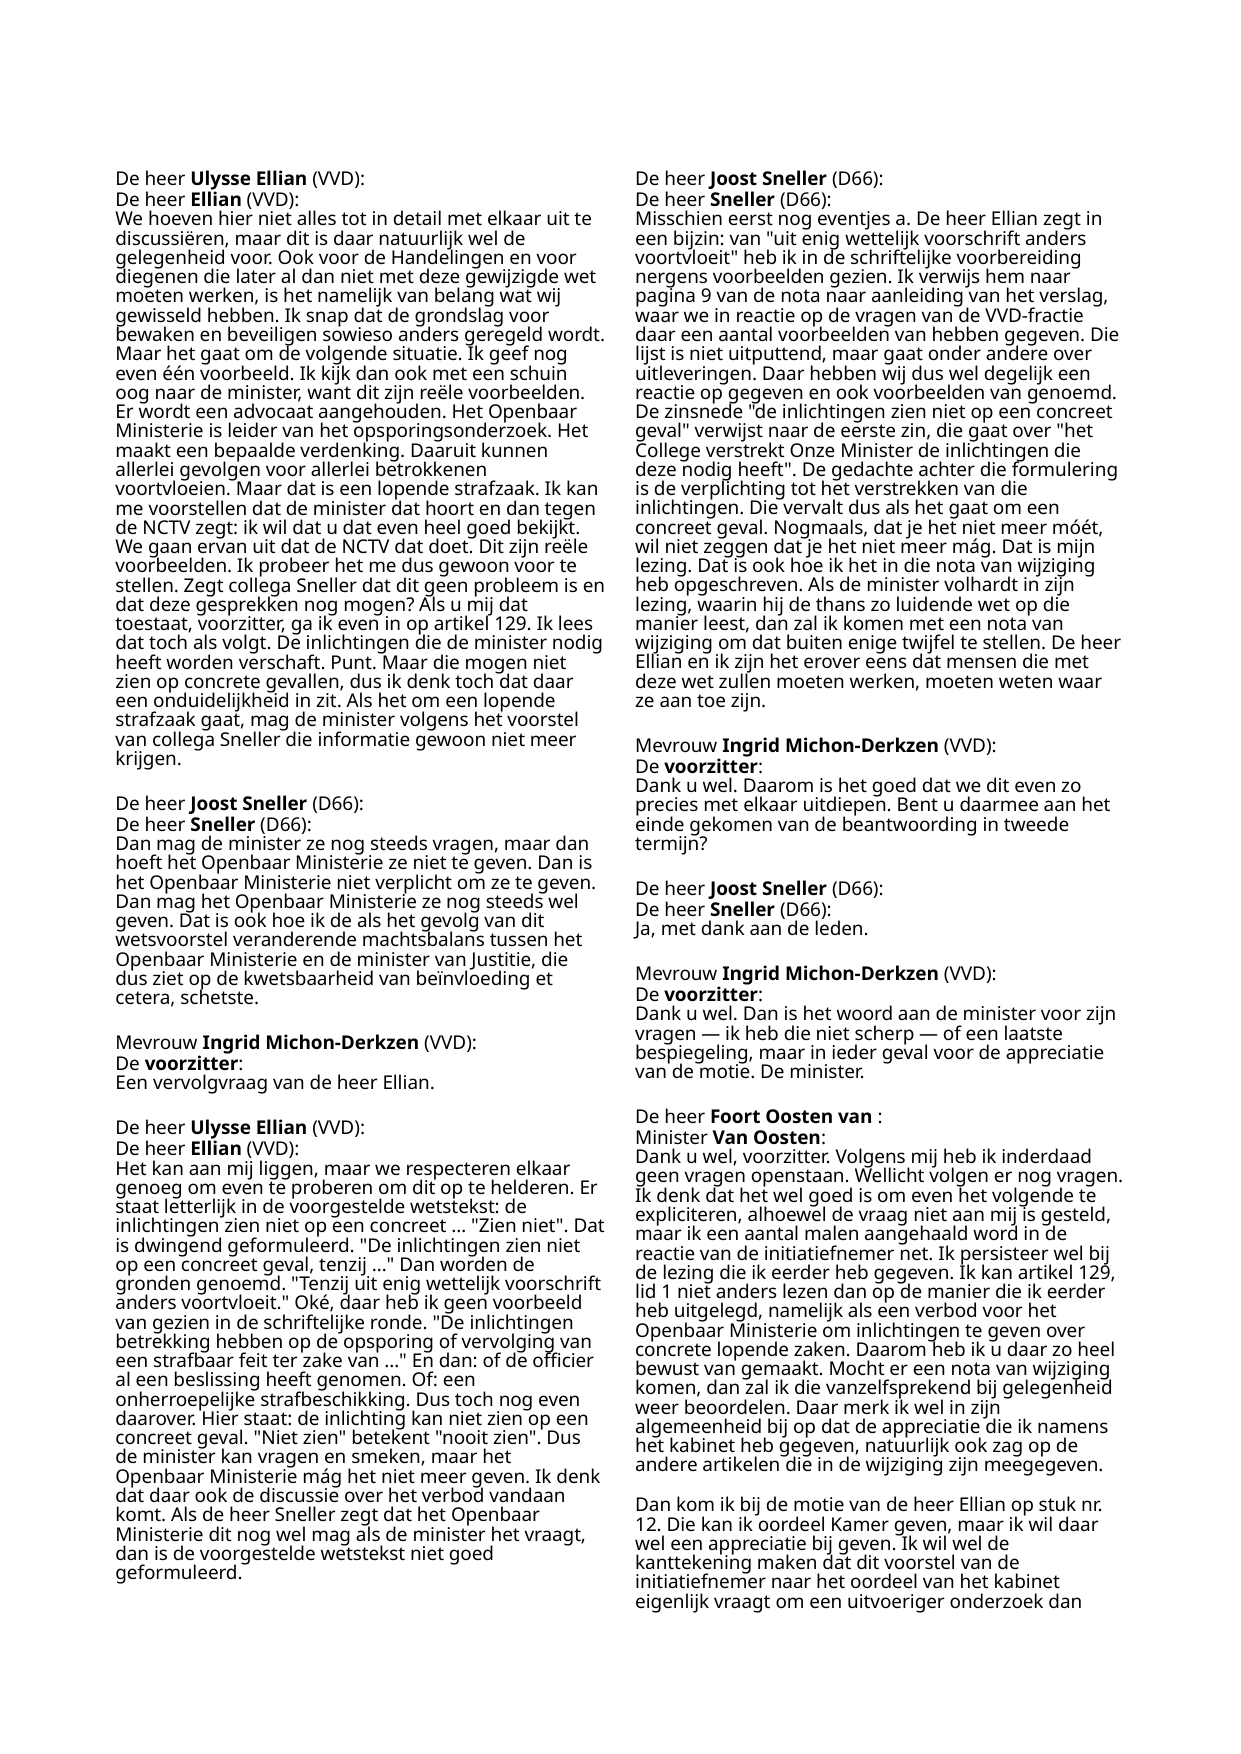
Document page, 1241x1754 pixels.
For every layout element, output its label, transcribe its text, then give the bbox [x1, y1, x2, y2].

text De heer Joost Sneller (D66): [635, 165, 1125, 191]
text Mevrouw Ingrid Michon-Derkzen (VVD): [635, 960, 1125, 986]
text Dank u wel. Daarom is het goed dat we dit even zo precies met elkaar uitdiepen. Bent u daarmee aan het einde gekomen van de beantwoording in tweede termijn? [635, 777, 1125, 854]
text Mevrouw Ingrid Michon-Derkzen (VVD): [115, 1029, 605, 1055]
text De heer Ellian (VVD): [115, 191, 605, 210]
text De heer Joost Sneller (D66): [115, 790, 605, 816]
text De heer Joost Sneller (D66): [635, 875, 1125, 901]
text Ja, met dank aan de leden. [635, 920, 1125, 939]
text Mevrouw Ingrid Michon-Derkzen (VVD): [635, 732, 1125, 758]
text De voorzitter: [115, 1055, 605, 1074]
text Misschien eerst nog eventjes a. De heer Ellian zegt in een bijzin: van "uit enig wettelijk voorschrift anders voortvloeit" heb ik in de schriftelijke voorbereiding nergens voorbeelden gezien. Ik verwijs hem naar pagina 9 van de nota naar aanleiding van het verslag, waar we in reactie op de vragen van de VVD-fractie daar een aantal voorbeelden van hebben gegeven. Die lijst is niet uitputtend, maar gaat onder andere over uitleveringen. Daar hebben wij dus wel degelijk een reactie op gegeven en ook voorbeelden van genoemd. De zinsnede "de inlichtingen zien niet op een concreet geval" verwijst naar de eerste zin, die gaat over "het College verstrekt Onze Minister de inlichtingen die deze nodig heeft". De gedachte achter die formulering is de verplichting tot het verstrekken van die inlichtingen. Die vervalt dus als het gaat om een concreet geval. Nogmaals, dat je het niet meer móét, wil niet zeggen dat je het niet meer mág. Dat is mijn lezing. Dat is ook hoe ik het in die nota van wijziging heb opgeschreven. Als de minister volhardt in zijn lezing, waarin hij de thans zo luidende wet op die manier leest, dan zal ik komen met een nota van wijziging om dat buiten enige twijfel te stellen. De heer Ellian en ik zijn het erover eens dat mensen die met deze wet zullen moeten werken, moeten weten waar ze aan toe zijn. [635, 210, 1125, 711]
text Dan mag de minister ze nog steeds vragen, maar dan hoeft het Openbaar Ministerie ze niet te geven. Dan is het Openbaar Ministerie niet verplicht om ze te geven. Dan mag het Openbaar Ministerie ze nog steeds wel geven. Dat is ook hoe ik de als het gevolg van dit wetsvoorstel veranderende machtsbalans tussen het Openbaar Ministerie en de minister van Justitie, die dus ziet op de kwetsbaarheid van beïnvloeding et cetera, schetste. [115, 835, 605, 1008]
text De voorzitter: [635, 758, 1125, 777]
text De heer Foort Oosten van : [635, 1103, 1125, 1129]
text Dank u wel, voorzitter. Volgens mij heb ik inderdaad geen vragen openstaan. Wellicht volgen er nog vragen. Ik denk dat het wel goed is om even het volgende te expliciteren, alhoewel de vraag niet aan mij is gesteld, maar ik een aantal malen aangehaald word in de reactie van de initiatiefnemer net. Ik persisteer wel bij de lezing die ik eerder heb gegeven. Ik kan artikel 129, lid 1 niet anders lezen dan op de manier die ik eerder heb uitgelegd, namelijk als een verbod voor het Openbaar Ministerie om inlichtingen te geven over concrete lopende zaken. Daarom heb ik u daar zo heel bewust van gemaakt. Mocht er een nota van wijziging komen, dan zal ik die vanzelfsprekend bij gelegenheid weer beoordelen. Daar merk ik wel in zijn algemeenheid bij op dat de appreciatie die ik namens het kabinet heb gegeven, natuurlijk ook zag op de andere artikelen die in de wijziging zijn meegegeven. [635, 1148, 1125, 1476]
text De voorzitter: [635, 986, 1125, 1005]
text Een vervolgvraag van de heer Ellian. [115, 1074, 605, 1094]
text Het kan aan mij liggen, maar we respecteren elkaar genoeg om even te proberen om dit op te helderen. Er staat letterlijk in de voorgestelde wetstekst: de inlichtingen zien niet op een concreet … "Zien niet". Dat is dwingend geformuleerd. "De inlichtingen zien niet op een concreet geval, tenzij …" Dan worden de gronden genoemd. "Tenzij uit enig wettelijk voorschrift anders voortvloeit." Oké, daar heb ik geen voorbeeld van gezien in de schriftelijke ronde. "De inlichtingen betrekking hebben op de opsporing of vervolging van een strafbaar feit ter zake van …" En dan: of de officier al een beslissing heeft genomen. Of: een onherroepelijke strafbeschikking. Dus toch nog even daarover. Hier staat: de inlichting kan niet zien op een concreet geval. "Niet zien" betekent "nooit zien". Dus de minister kan vragen en smeken, maar het Openbaar Ministerie mág het niet meer geven. Ik denk dat daar ook de discussie over het verbod vandaan komt. Als de heer Sneller zegt dat het Openbaar Ministerie dit nog wel mag als de minister het vraagt, dan is de voorgestelde wetstekst niet goed geformuleerd. [115, 1159, 605, 1583]
text De heer Sneller (D66): [635, 901, 1125, 920]
text De heer Sneller (D66): [635, 191, 1125, 210]
text We hoeven hier niet alles tot in detail met elkaar uit te discussiëren, maar dit is daar natuurlijk wel de gelegenheid voor. Ook voor de Handelingen en voor diegenen die later al dan niet met deze gewijzigde wet moeten werken, is het namelijk van belang wat wij gewisseld hebben. Ik snap dat de grondslag voor bewaken en beveiligen sowieso anders geregeld wordt. Maar het gaat om de volgende situatie. Ik geef nog even één voorbeeld. Ik kijk dan ook met een schuin oog naar de minister, want dit zijn reële voorbeelden. Er wordt een advocaat aangehouden. Het Openbaar Ministerie is leider van het opsporingsonderzoek. Het maakt een bepaalde verdenking. Daaruit kunnen allerlei gevolgen voor allerlei betrokkenen voortvloeien. Maar dat is een lopende strafzaak. Ik kan me voorstellen dat de minister dat hoort en dan tegen de NCTV zegt: ik wil dat u dat even heel goed bekijkt. We gaan ervan uit dat de NCTV dat doet. Dit zijn reële voorbeelden. Ik probeer het me dus gewoon voor te stellen. Zegt collega Sneller dat dit geen probleem is en dat deze gesprekken nog mogen? Als u mij dat toestaat, voorzitter, ga ik even in op artikel 129. Ik lees dat toch als volgt. De inlichtingen die de minister nodig heeft worden verschaft. Punt. Maar die mogen niet zien op concrete gevallen, dus ik denk toch dat daar een onduidelijkheid in zit. Als het om een lopende strafzaak gaat, mag de minister volgens het voorstel van collega Sneller die informatie gewoon niet meer krijgen. [115, 210, 605, 769]
text De heer Sneller (D66): [115, 816, 605, 835]
text Minister Van Oosten: [635, 1129, 1125, 1148]
text De heer Ellian (VVD): [115, 1140, 605, 1159]
text Dan kom ik bij de motie van de heer Ellian op stuk nr. 12. Die kan ik oordeel Kamer geven, maar ik wil daar wel een appreciatie bij geven. Ik wil wel de kanttekening maken dat dit voorstel van de initiatiefnemer naar het oordeel van het kabinet eigenlijk vraagt om een uitvoeriger onderzoek dan [635, 1496, 1125, 1612]
text Dank u wel. Dan is het woord aan de minister voor zijn vragen — ik heb die niet scherp — of een laatste bespiegeling, maar in ieder geval voor de appreciatie van de motie. De minister. [635, 1005, 1125, 1082]
text De heer Ulysse Ellian (VVD): [115, 1114, 605, 1140]
text De heer Ulysse Ellian (VVD): [115, 165, 605, 191]
